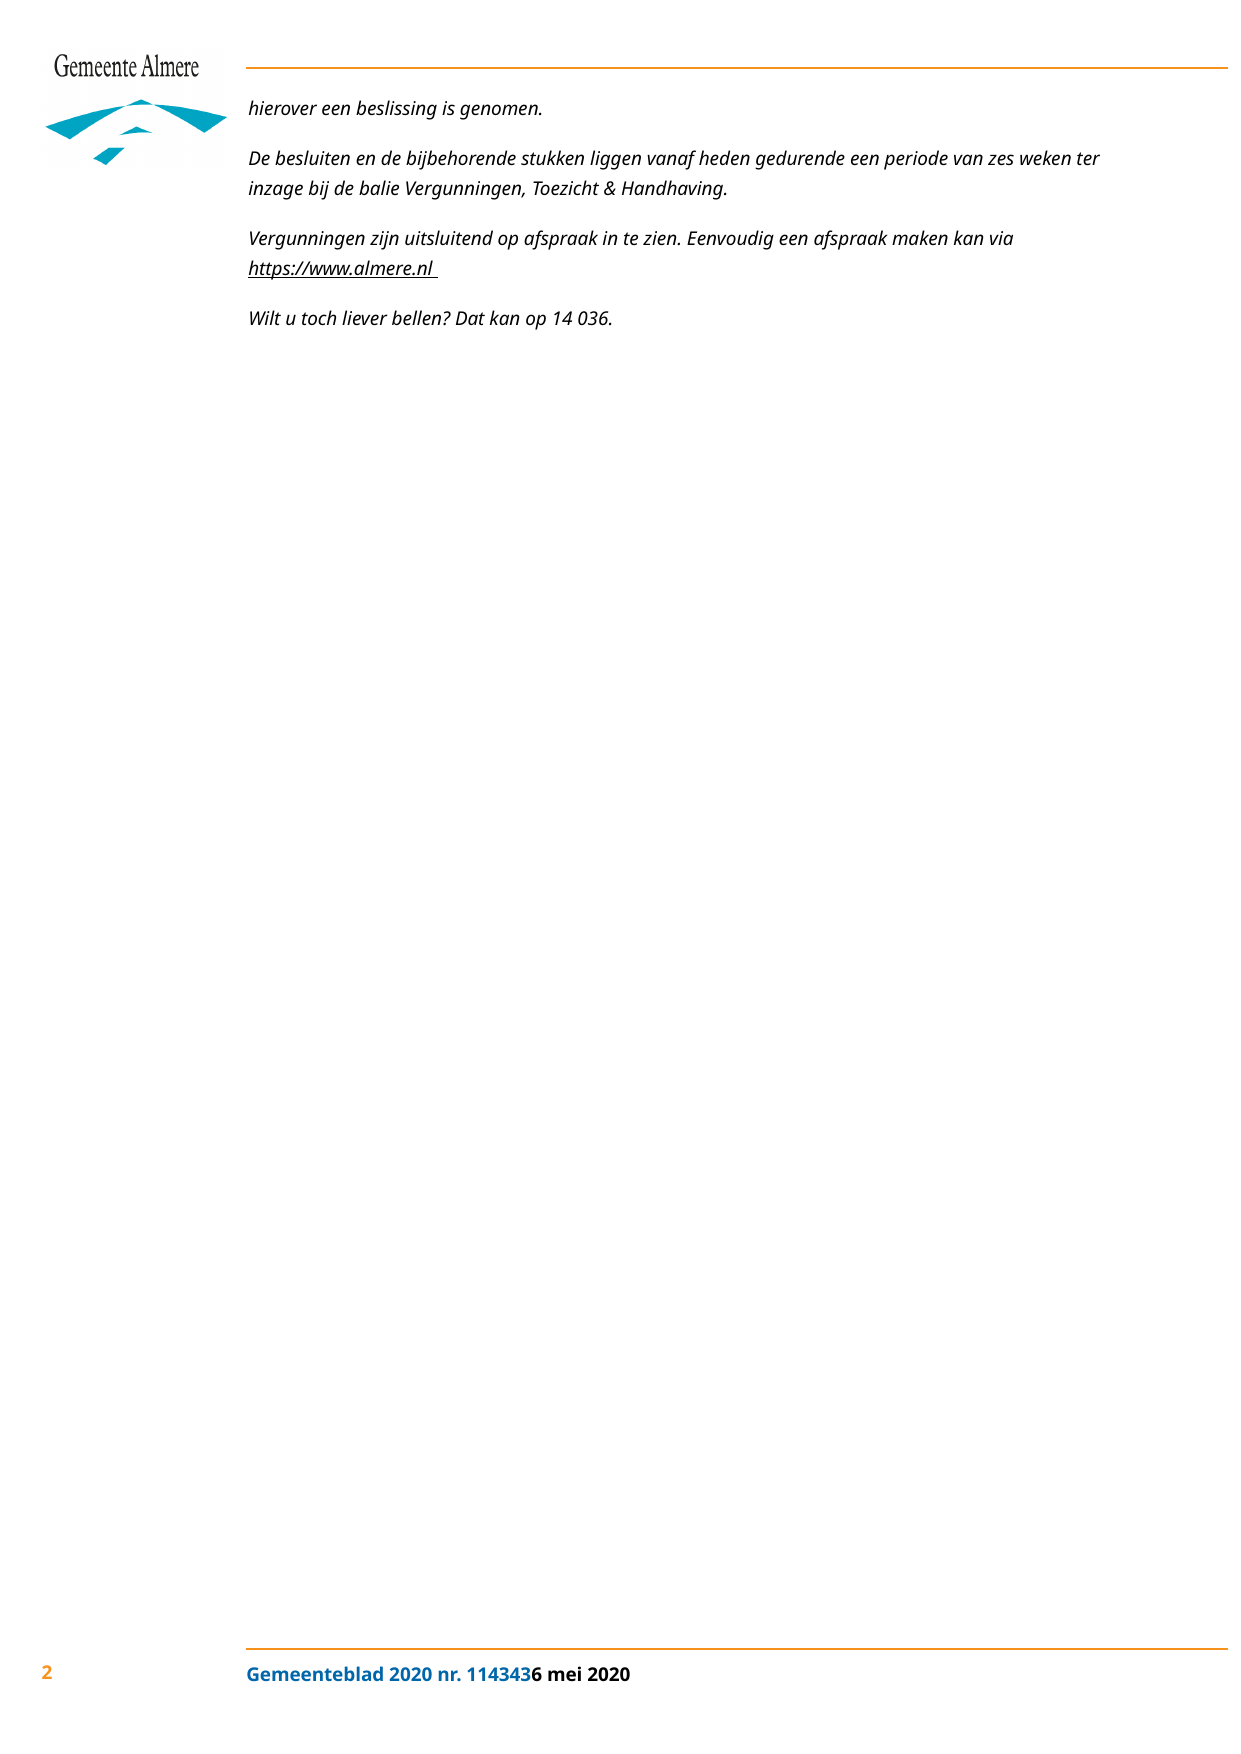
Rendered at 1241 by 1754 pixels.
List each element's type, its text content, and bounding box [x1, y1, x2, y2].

text hierover een beslissing is genomen. [248, 95, 1152, 121]
text De besluiten en de bijbehorende stukken liggen vanaf heden gedurende een periode van zes weken ter inzage bij de balie Vergunningen, Toezicht & Handhaving. [248, 145, 1152, 201]
text Wilt u toch liever bellen? Dat kan op 14 036. [248, 305, 1152, 331]
text Vergunningen zijn uitsluitend op afspraak in te zien. Eenvoudig een afspraak maken kan via https://www.almere.nl [248, 225, 1152, 281]
picture [41, 47, 231, 172]
